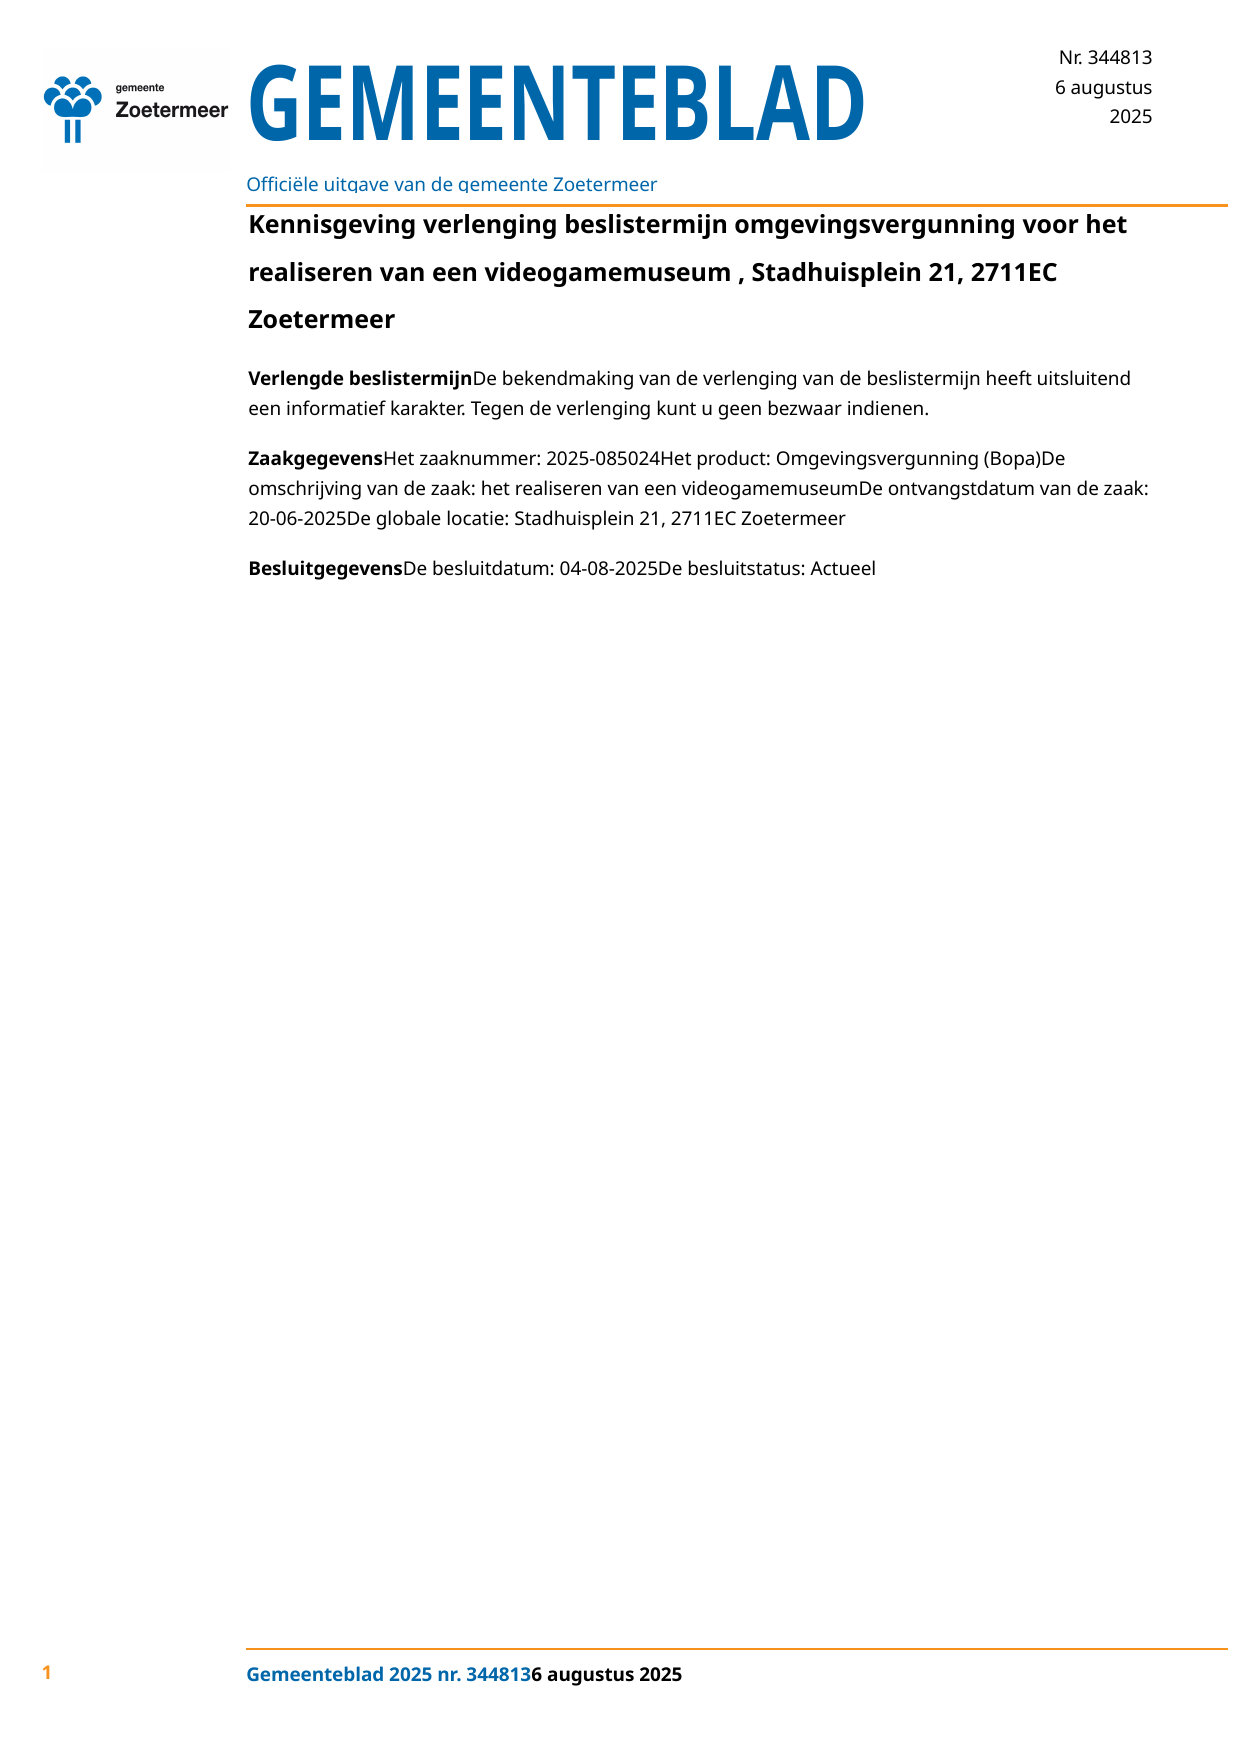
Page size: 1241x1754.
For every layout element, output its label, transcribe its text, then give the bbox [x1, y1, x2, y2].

text ZaakgegevensHet zaaknummer: 2025-085024Het product: Omgevingsvergunning (Bopa)De omschrijving van de zaak: het realiseren van een videogamemuseumDe ontvangstdatum van de zaak: 20-06-2025De globale locatie: Stadhuisplein 21, 2711EC Zoetermeer [248, 446, 1152, 530]
text Kennisgeving verlenging beslistermijn omgevingsvergunning voor het realiseren van een videogamemuseum , Stadhuisplein 21, 2711EC Zoetermeer [248, 207, 1152, 336]
picture [41, 47, 231, 172]
text Verlengde beslistermijnDe bekendmaking van de verlenging van de beslistermijn heeft uitsluitend een informatief karakter. Tegen de verlenging kunt u geen bezwaar indienen. [248, 366, 1152, 421]
text BesluitgegevensDe besluitdatum: 04-08-2025De besluitstatus: Actueel [248, 555, 1152, 581]
